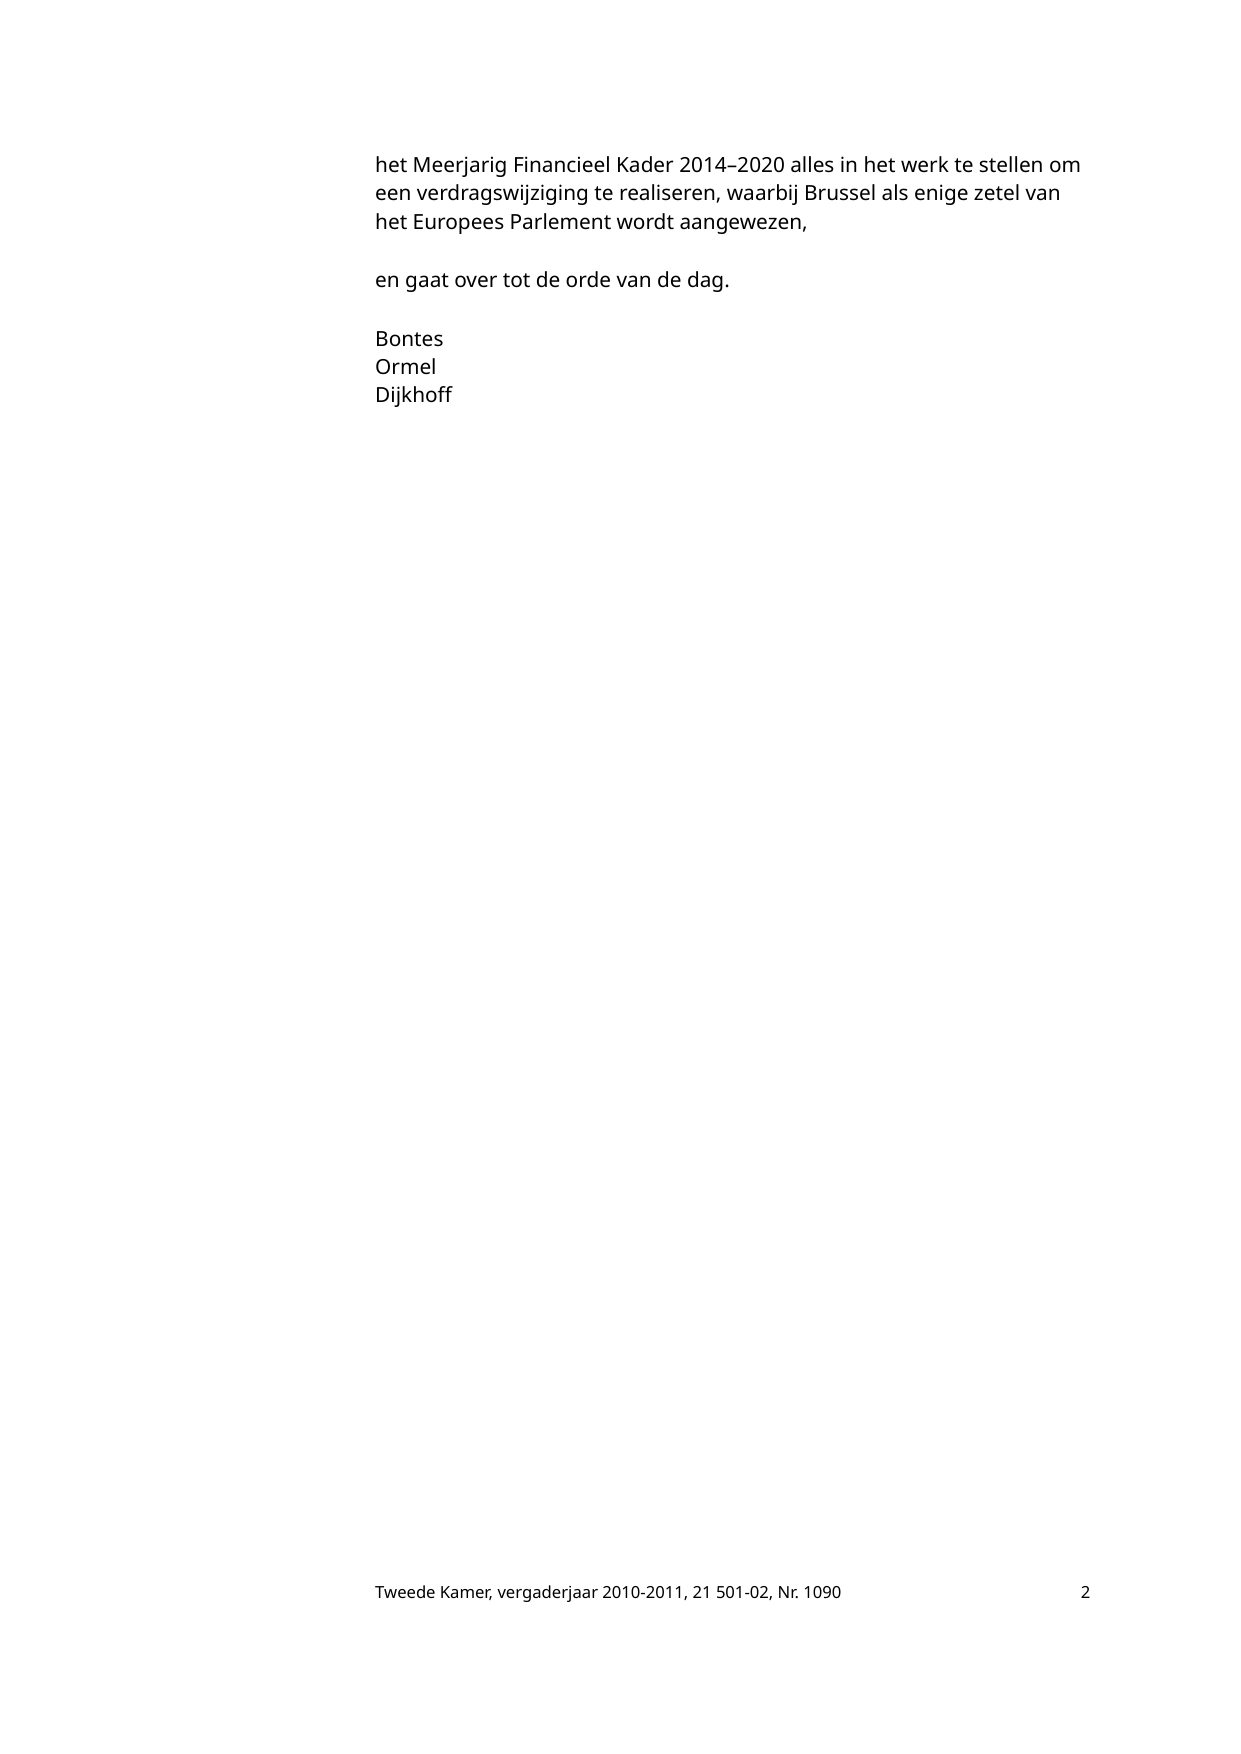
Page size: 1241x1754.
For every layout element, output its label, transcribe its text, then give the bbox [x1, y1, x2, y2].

text en gaat over tot de orde van de dag. [375, 265, 1090, 294]
text het Meerjarig Financieel Kader 2014–2020 alles in het werk te stellen om een verdragswijziging te realiseren, waarbij Brussel als enige zetel van het Europees Parlement wordt aangewezen, [375, 150, 1090, 235]
text Dijkhoff [375, 381, 1090, 409]
text Ormel [375, 352, 1090, 381]
text Bontes [375, 324, 1090, 352]
